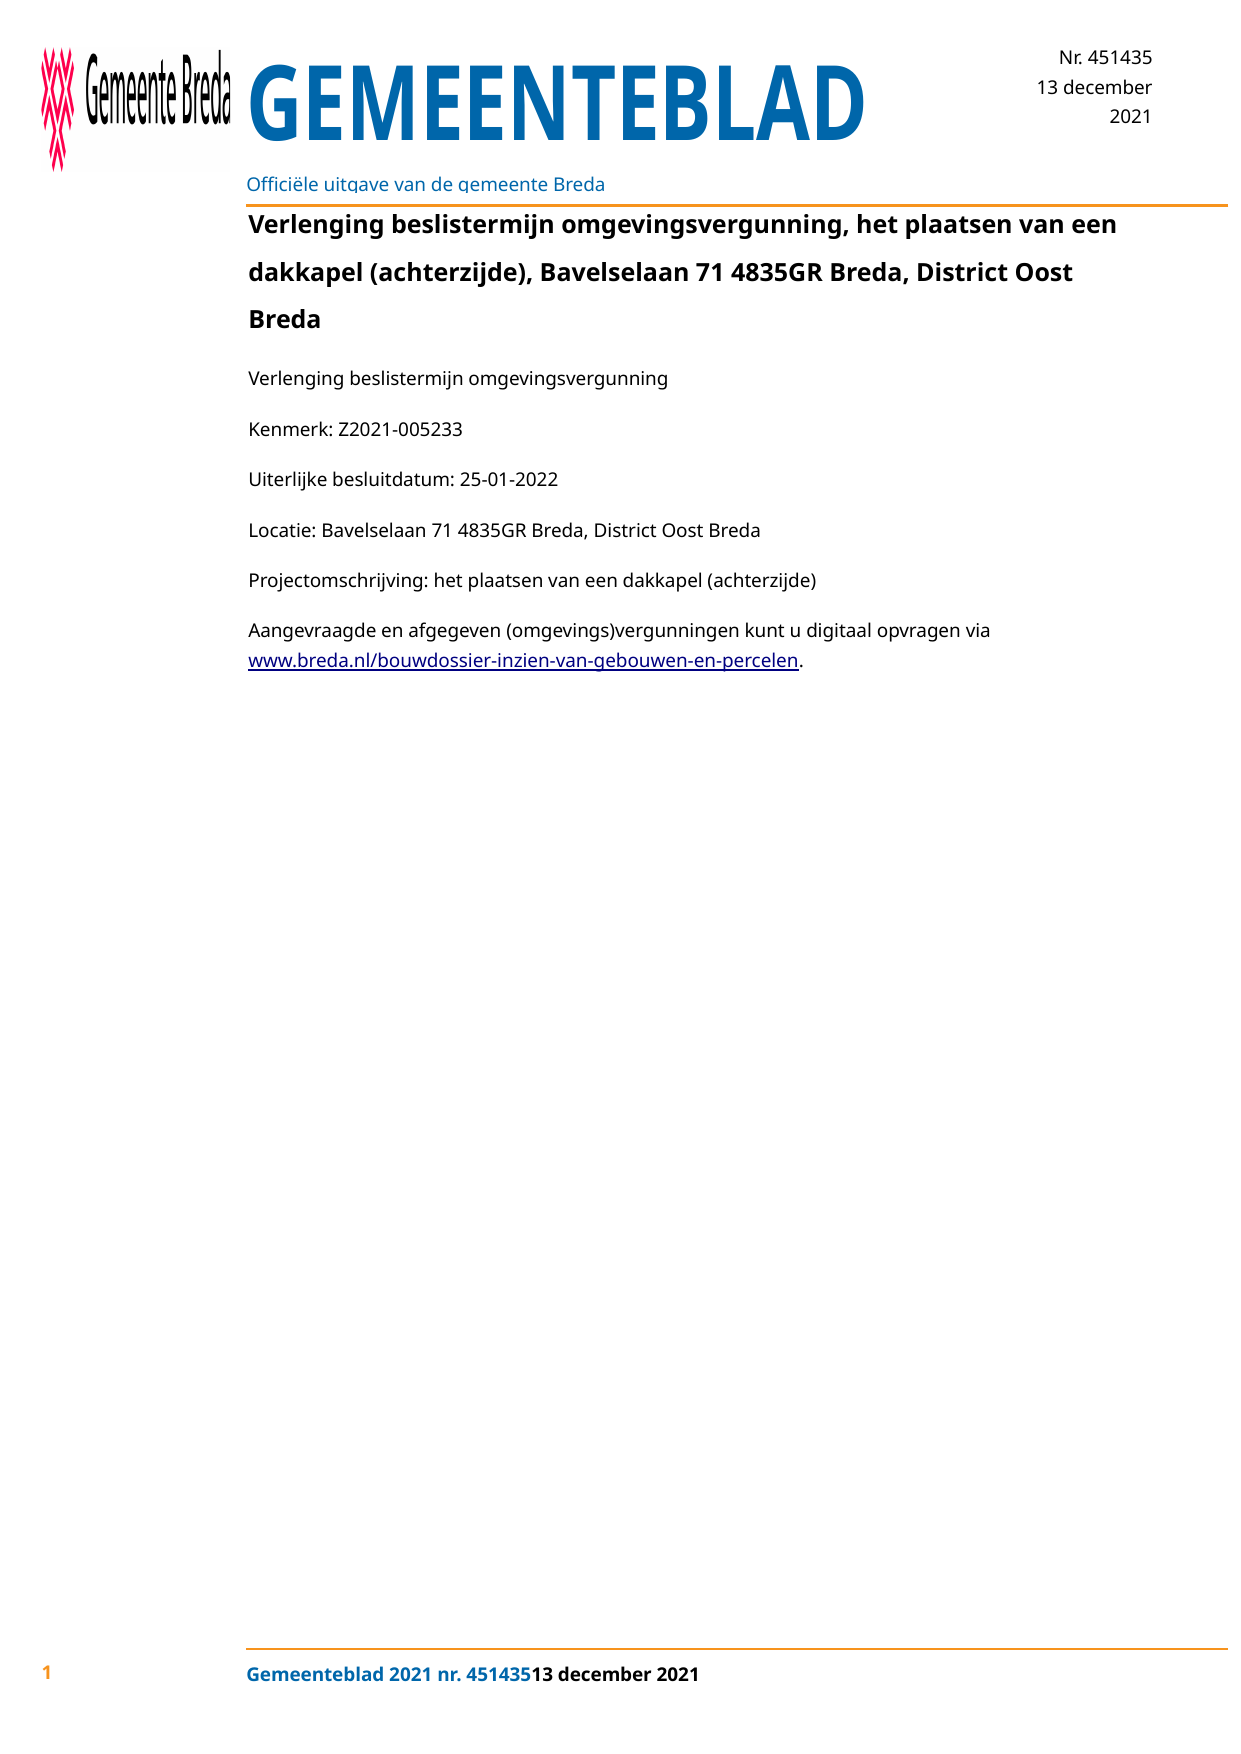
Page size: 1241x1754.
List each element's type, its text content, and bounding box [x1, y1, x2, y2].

text Locatie: Bavelselaan 71 4835GR Breda, District Oost Breda [248, 517, 1152, 542]
text Aangevraagde en afgegeven (omgevings)vergunningen kunt u digitaal opvragen via www.breda.nl/bouwdossier-inzien-van-gebouwen-en-percelen. [248, 618, 1152, 673]
text Kenmerk: Z2021-005233 [248, 416, 1152, 442]
text Projectomschrijving: het plaatsen van een dakkapel (achterzijde) [248, 567, 1152, 593]
text Verlenging beslistermijn omgevingsvergunning, het plaatsen van een dakkapel (achterzijde), Bavelselaan 71 4835GR Breda, District Oost Breda [248, 207, 1152, 336]
text Verlenging beslistermijn omgevingsvergunning [248, 366, 1152, 391]
picture [41, 47, 231, 172]
text Uiterlijke besluitdatum: 25-01-2022 [248, 466, 1152, 492]
